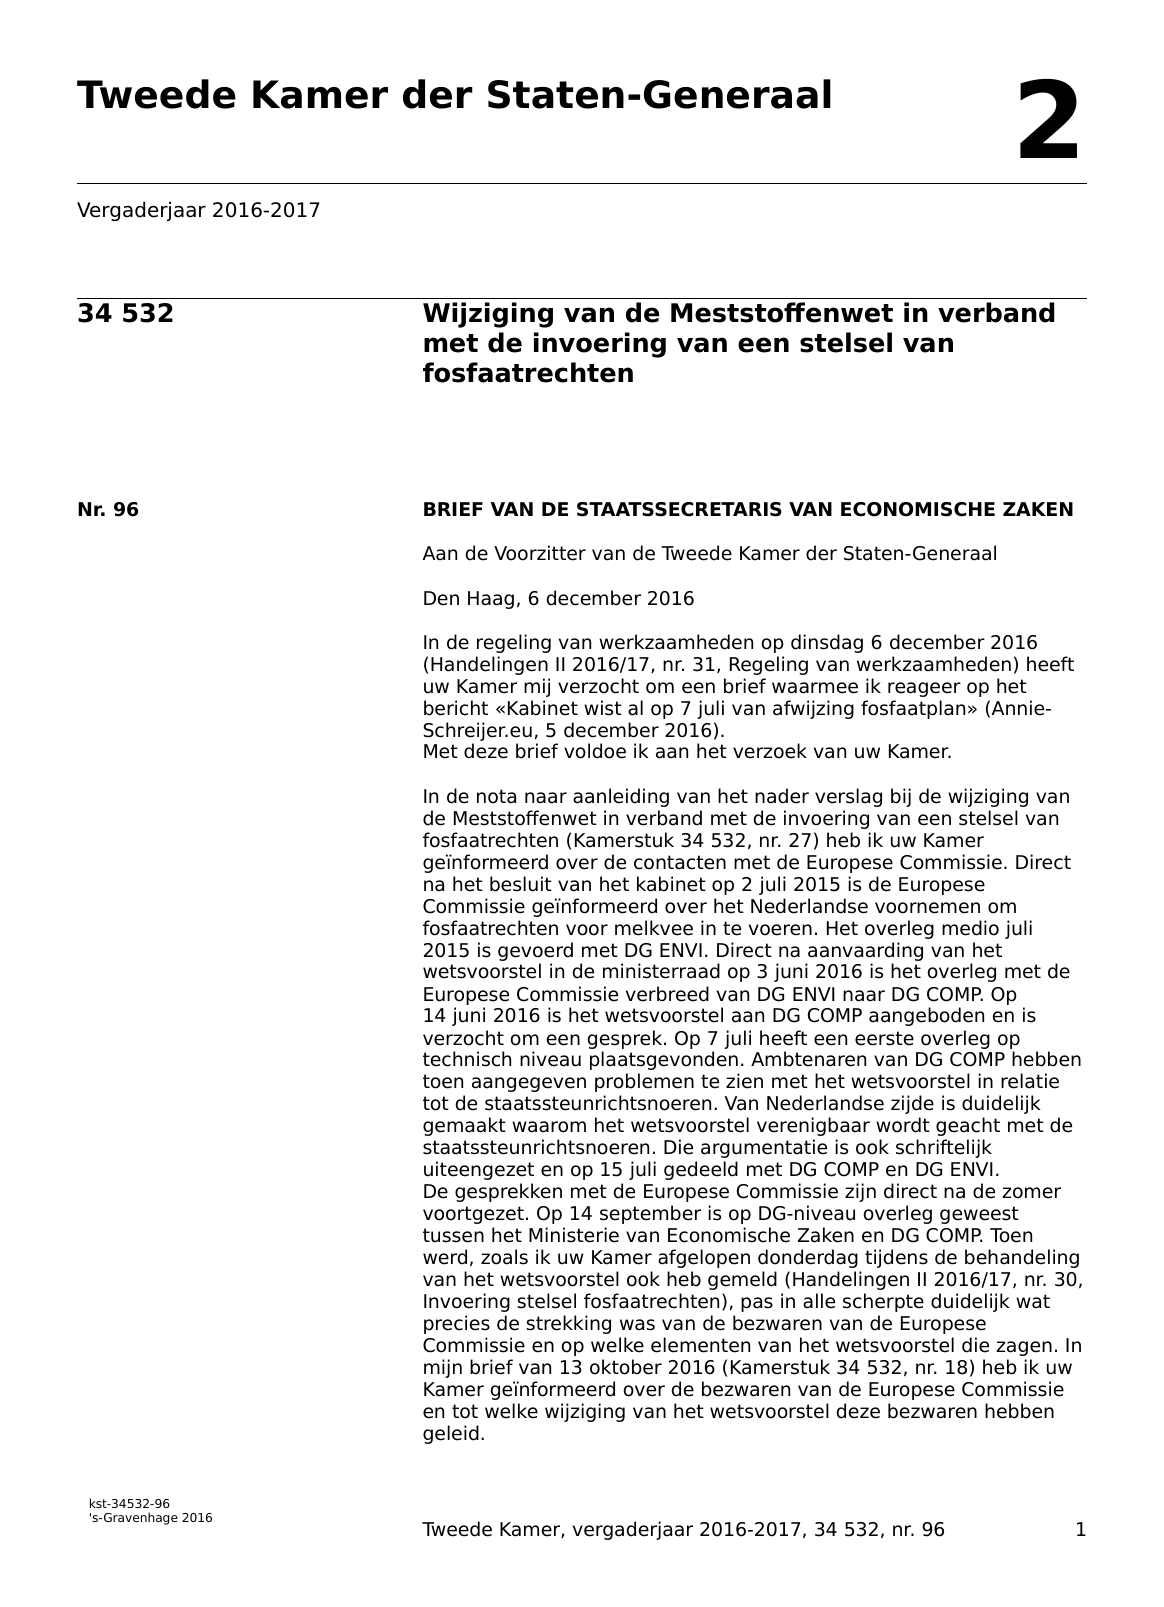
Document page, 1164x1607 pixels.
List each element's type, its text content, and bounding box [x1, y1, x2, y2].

text Met deze brief voldoe ik aan het verzoek van uw Kamer. [422, 741, 1087, 763]
table_header Tweede Kamer der Staten-Generaal [77, 59, 886, 183]
subtitle 34 532 Wijziging van de Meststoffenwet in verband met de invoering van een stelsel van fosfaatrechten [77, 299, 1087, 388]
text In de regeling van werkzaamheden op dinsdag 6 december 2016 (Handelingen II 2016/17, nr. 31, Regeling van werkzaamheden) heeft uw Kamer mij verzocht om een brief waarmee ik reageer op het bericht «Kabinet wist al op 7 juli van afwijzing fosfaatplan» (Annie-Schreijer.eu, 5 december 2016). [422, 632, 1087, 741]
text In de nota naar aanleiding van het nader verslag bij de wijziging van de Meststoffenwet in verband met de invoering van een stelsel van fosfaatrechten (Kamerstuk 34 532, nr. 27) heb ik uw Kamer geïnformeerd over de contacten met de Europese Commissie. Direct na het besluit van het kabinet op 2 juli 2015 is de Europese Commissie geïnformeerd over het Nederlandse voornemen om fosfaatrechten voor melkvee in te voeren. Het overleg medio juli 2015 is gevoerd met DG ENVI. Direct na aanvaarding van het wetsvoorstel in de ministerraad op 3 juni 2016 is het overleg met de Europese Commissie verbreed van DG ENVI naar DG COMP. Op 14 juni 2016 is het wetsvoorstel aan DG COMP aangeboden en is verzocht om een gesprek. Op 7 juli heeft een eerste overleg op technisch niveau plaatsgevonden. Ambtenaren van DG COMP hebben toen aangegeven problemen te zien met het wetsvoorstel in relatie tot de staatssteunrichtsnoeren. Van Nederlandse zijde is duidelijk gemaakt waarom het wetsvoorstel verenigbaar wordt geacht met de staatssteunrichtsnoeren. Die argumentatie is ook schriftelijk uiteengezet en op 15 juli gedeeld met DG COMP en DG ENVI. [422, 786, 1087, 1181]
text 's-Gravenhage 2016 [88, 1511, 323, 1525]
text kst-34532-96 [88, 1497, 323, 1511]
table_cell Vergaderjaar 2016-2017 [77, 184, 1087, 298]
subtitle Nr. 96 BRIEF VAN DE STAATSSECRETARIS VAN ECONOMISCHE ZAKEN [77, 499, 1087, 521]
text De gesprekken met de Europese Commissie zijn direct na de zomer voortgezet. Op 14 september is op DG-niveau overleg geweest tussen het Ministerie van Economische Zaken en DG COMP. Toen werd, zoals ik uw Kamer afgelopen donderdag tijdens de behandeling van het wetsvoorstel ook heb gemeld (Handelingen II 2016/17, nr. 30, Invoering stelsel fosfaatrechten), pas in alle scherpte duidelijk wat precies de strekking was van de bezwaren van de Europese Commissie en op welke elementen van het wetsvoorstel die zagen. In mijn brief van 13 oktober 2016 (Kamerstuk 34 532, nr. 18) heb ik uw Kamer geïnformeerd over de bezwaren van de Europese Commissie en tot welke wijziging van het wetsvoorstel deze bezwaren hebben geleid. [422, 1181, 1087, 1445]
text Den Haag, 6 december 2016 [422, 587, 1087, 609]
text Aan de Voorzitter van de Tweede Kamer der Staten-Generaal [422, 543, 1087, 565]
table_header 2 [886, 59, 1087, 183]
